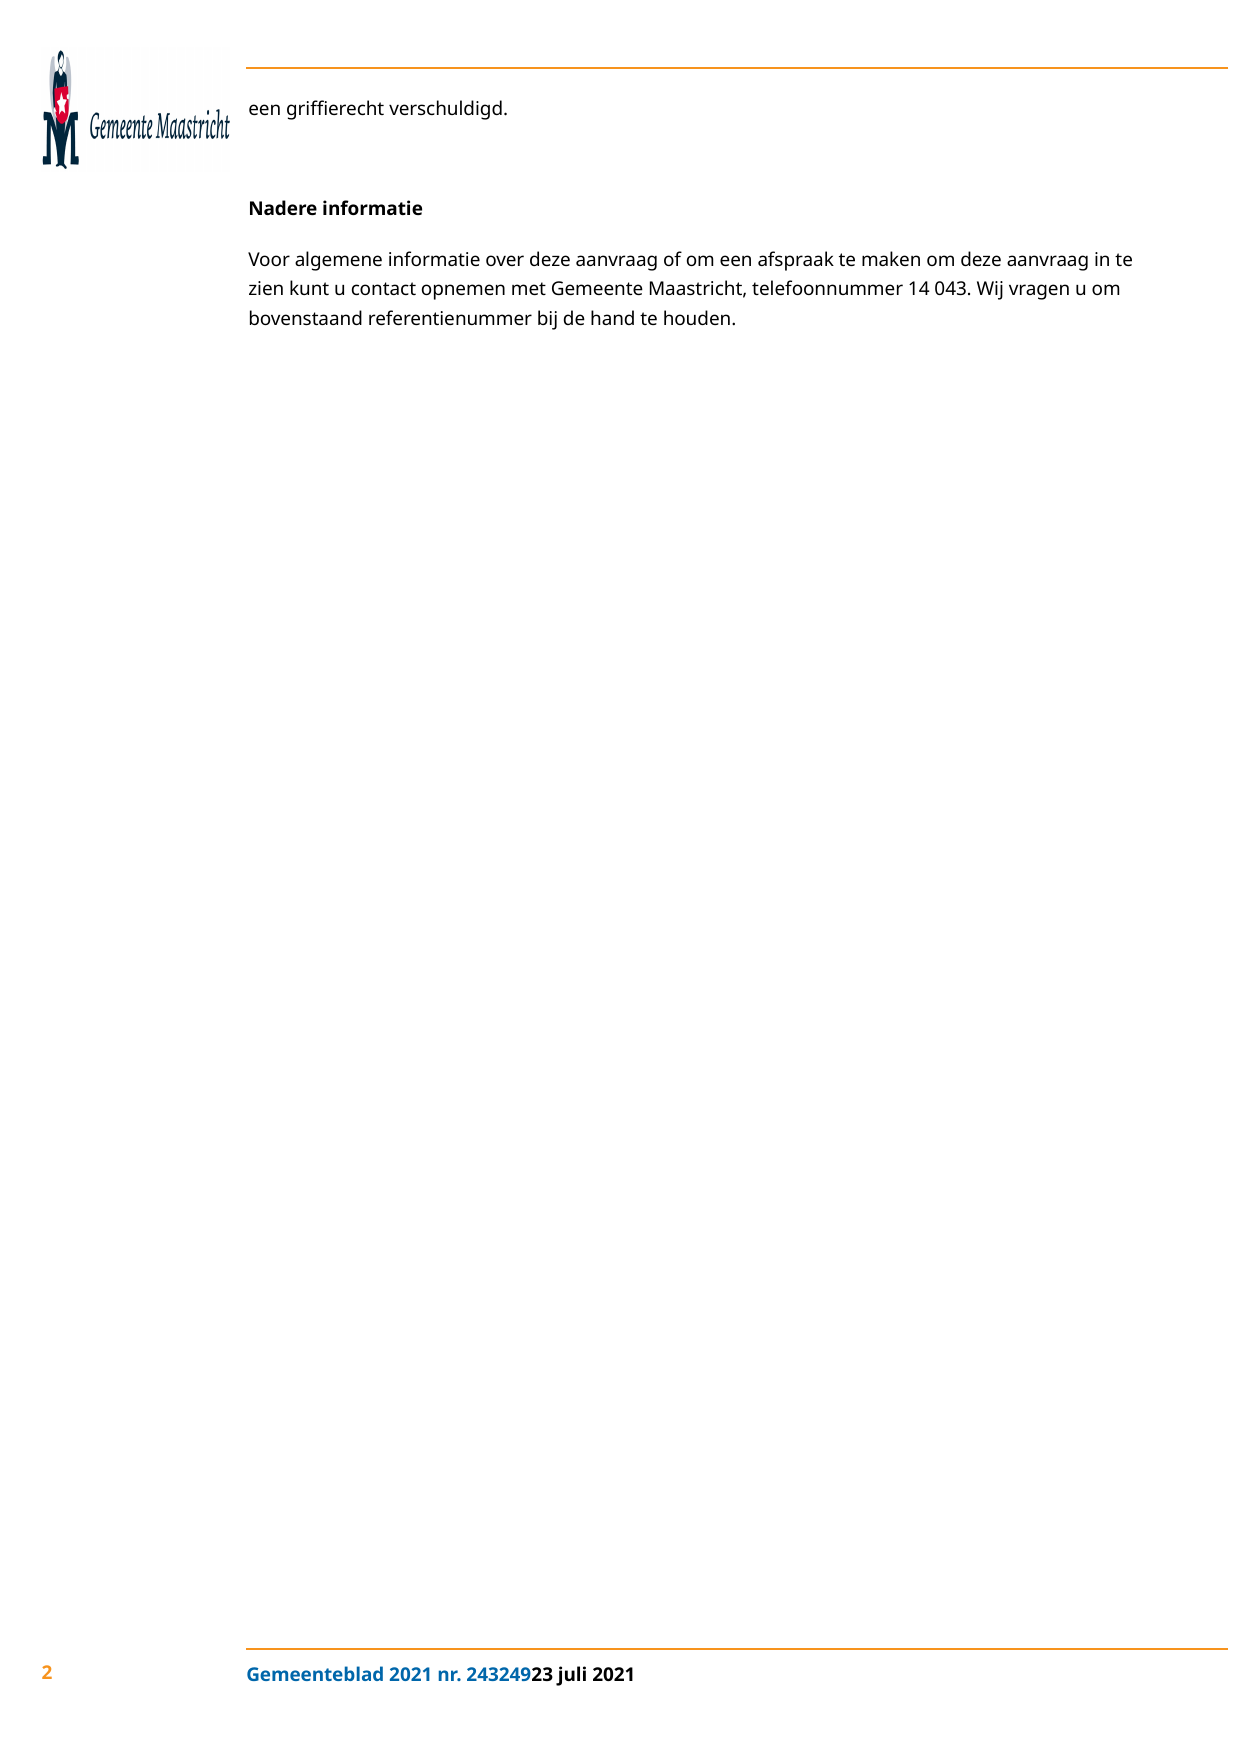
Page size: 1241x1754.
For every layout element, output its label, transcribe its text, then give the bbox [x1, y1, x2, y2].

picture [41, 47, 231, 172]
text Voor algemene informatie over deze aanvraag of om een afspraak te maken om deze aanvraag in te zien kunt u contact opnemen met Gemeente Maastricht, telefoonnummer 14 043. Wij vragen u om bovenstaand referentienummer bij de hand te houden. [248, 246, 1152, 331]
text Nadere informatie [248, 196, 1152, 221]
text een griffierecht verschuldigd. [248, 95, 1152, 121]
